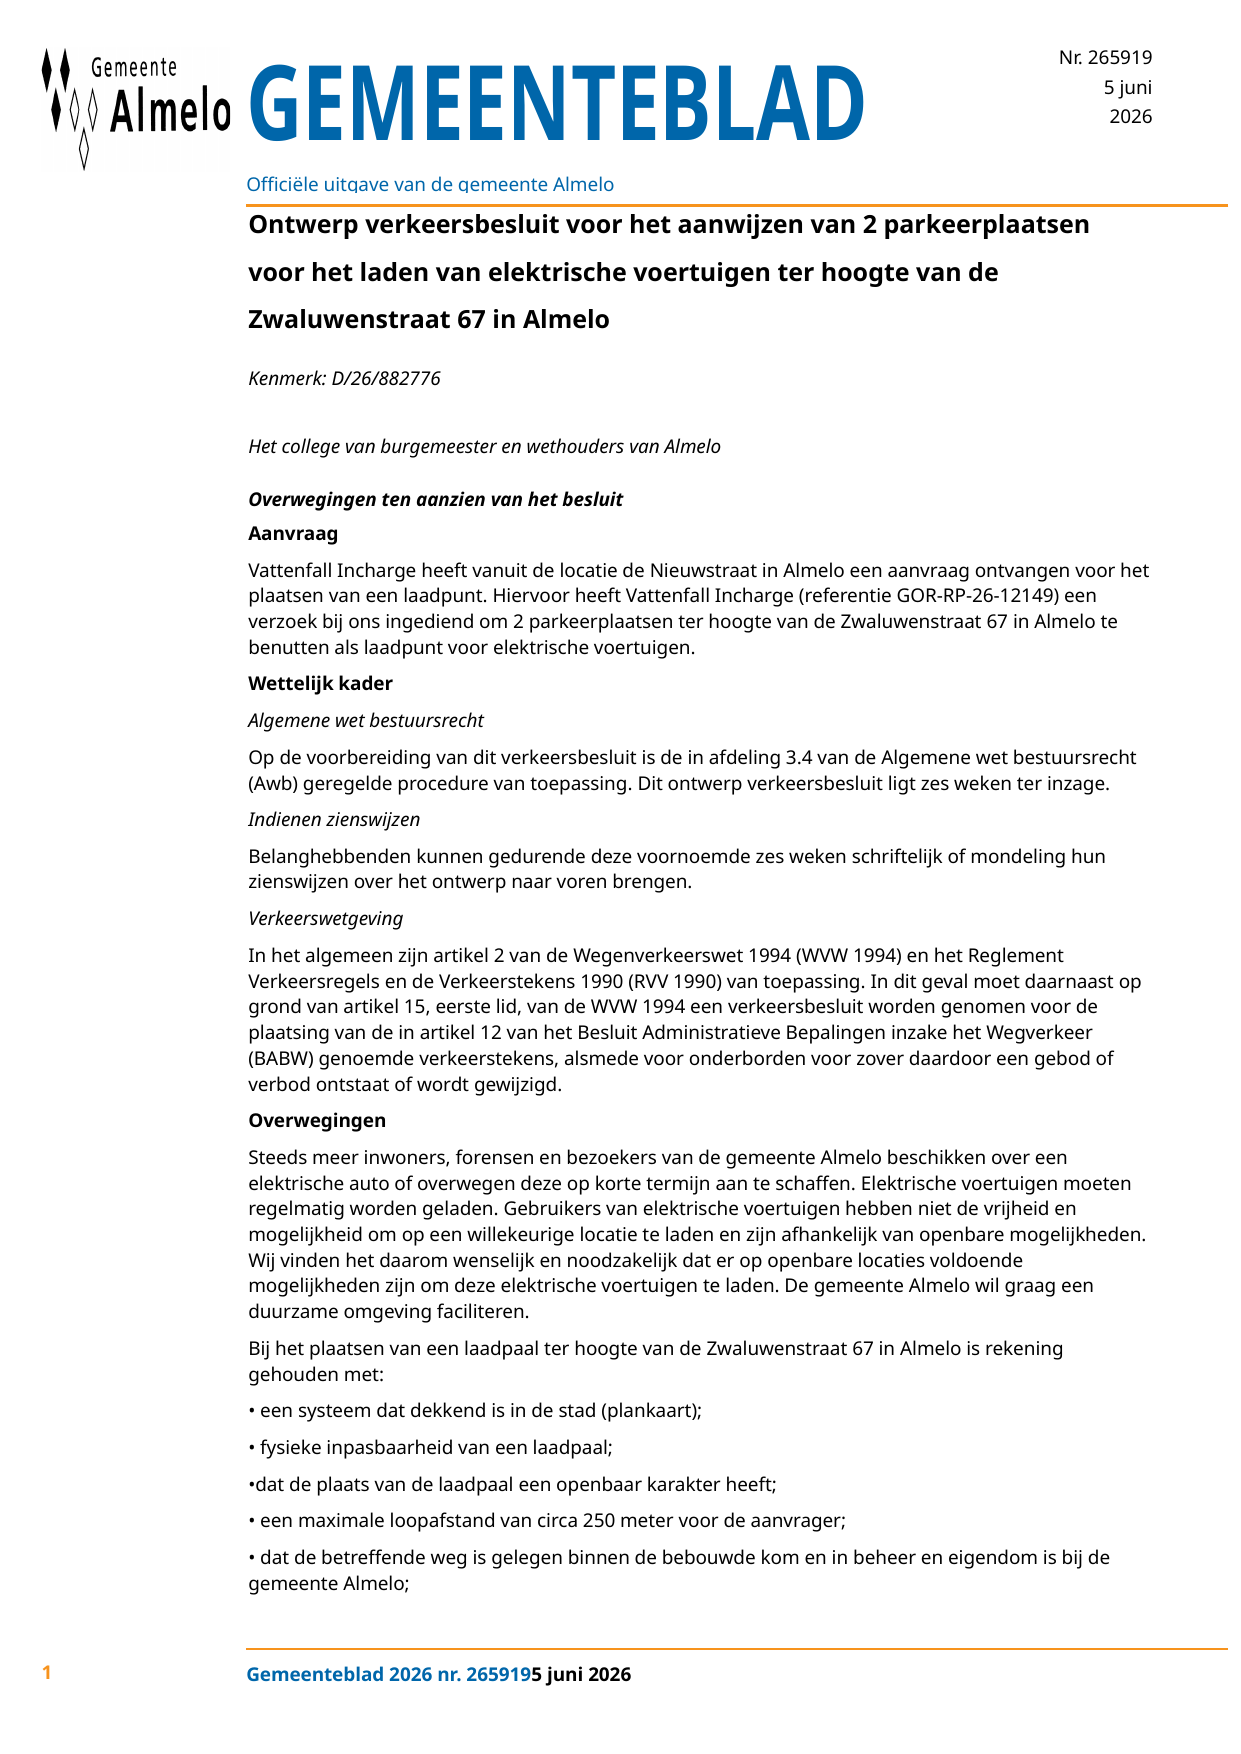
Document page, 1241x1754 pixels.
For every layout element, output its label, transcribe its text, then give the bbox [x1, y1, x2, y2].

text Op de voorbereiding van dit verkeersbesluit is de in afdeling 3.4 van de Algemene wet bestuursrecht (Awb) geregelde procedure van toepassing. Dit ontwerp verkeersbesluit ligt zes weken ter inzage. [248, 744, 1152, 795]
text • fysieke inpasbaarheid van een laadpaal; [248, 1434, 1152, 1460]
text Verkeerswetgeving [248, 905, 1152, 931]
text Vattenfall Incharge heeft vanuit de locatie de Nieuwstraat in Almelo een aanvraag ontvangen voor het plaatsen van een laadpunt. Hiervoor heeft Vattenfall Incharge (referentie GOR-RP-26-12149) een verzoek bij ons ingediend om 2 parkeerplaatsen ter hoogte van de Zwaluwenstraat 67 in Almelo te benutten als laadpunt voor elektrische voertuigen. [248, 557, 1152, 660]
text Steeds meer inwoners, forensen en bezoekers van de gemeente Almelo beschikken over een elektrische auto of overwegen deze op korte termijn aan te schaffen. Elektrische voertuigen moeten regelmatig worden geladen. Gebruikers van elektrische voertuigen hebben niet de vrijheid en mogelijkheid om op een willekeurige locatie te laden en zijn afhankelijk van openbare mogelijkheden. Wij vinden het daarom wenselijk en noodzakelijk dat er op openbare locaties voldoende mogelijkheden zijn om deze elektrische voertuigen te laden. De gemeente Almelo wil graag een duurzame omgeving faciliteren. [248, 1144, 1152, 1324]
text Het college van burgemeester en wethouders van Almelo [248, 433, 1152, 459]
text • een systeem dat dekkend is in de stad (plankaart); [248, 1397, 1152, 1423]
text •dat de plaats van de laadpaal een openbaar karakter heeft; [248, 1471, 1152, 1497]
text In het algemeen zijn artikel 2 van de Wegenverkeerswet 1994 (WVW 1994) en het Reglement Verkeersregels en de Verkeerstekens 1990 (RVV 1990) van toepassing. In dit geval moet daarnaast op grond van artikel 15, eerste lid, van de WVW 1994 een verkeersbesluit worden genomen voor de plaatsing van de in artikel 12 van het Besluit Administratieve Bepalingen inzake het Wegverkeer (BABW) genoemde verkeerstekens, alsmede voor onderborden voor zover daardoor een gebod of verbod ontstaat of wordt gewijzigd. [248, 942, 1152, 1096]
text • een maximale loopafstand van circa 250 meter voor de aanvrager; [248, 1507, 1152, 1533]
text Indienen zienswijzen [248, 806, 1152, 832]
text • dat de betreffende weg is gelegen binnen de bebouwde kom en in beheer en eigendom is bij de gemeente Almelo; [248, 1544, 1152, 1596]
text Overwegingen [248, 1107, 1152, 1133]
text Belanghebbenden kunnen gedurende deze voornoemde zes weken schriftelijk of mondeling hun zienswijzen over het ontwerp naar voren brengen. [248, 843, 1152, 894]
text Algemene wet bestuursrecht [248, 707, 1152, 733]
text Kenmerk: D/26/882776 [248, 366, 1152, 391]
picture [41, 47, 231, 172]
text Ontwerp verkeersbesluit voor het aanwijzen van 2 parkeerplaatsen voor het laden van elektrische voertuigen ter hoogte van de Zwaluwenstraat 67 in Almelo [248, 207, 1152, 336]
text Aanvraag [248, 520, 1152, 546]
text Overwegingen ten aanzien van het besluit [248, 486, 1152, 512]
text Wettelijk kader [248, 671, 1152, 696]
text Bij het plaatsen van een laadpaal ter hoogte van de Zwaluwenstraat 67 in Almelo is rekening gehouden met: [248, 1335, 1152, 1387]
